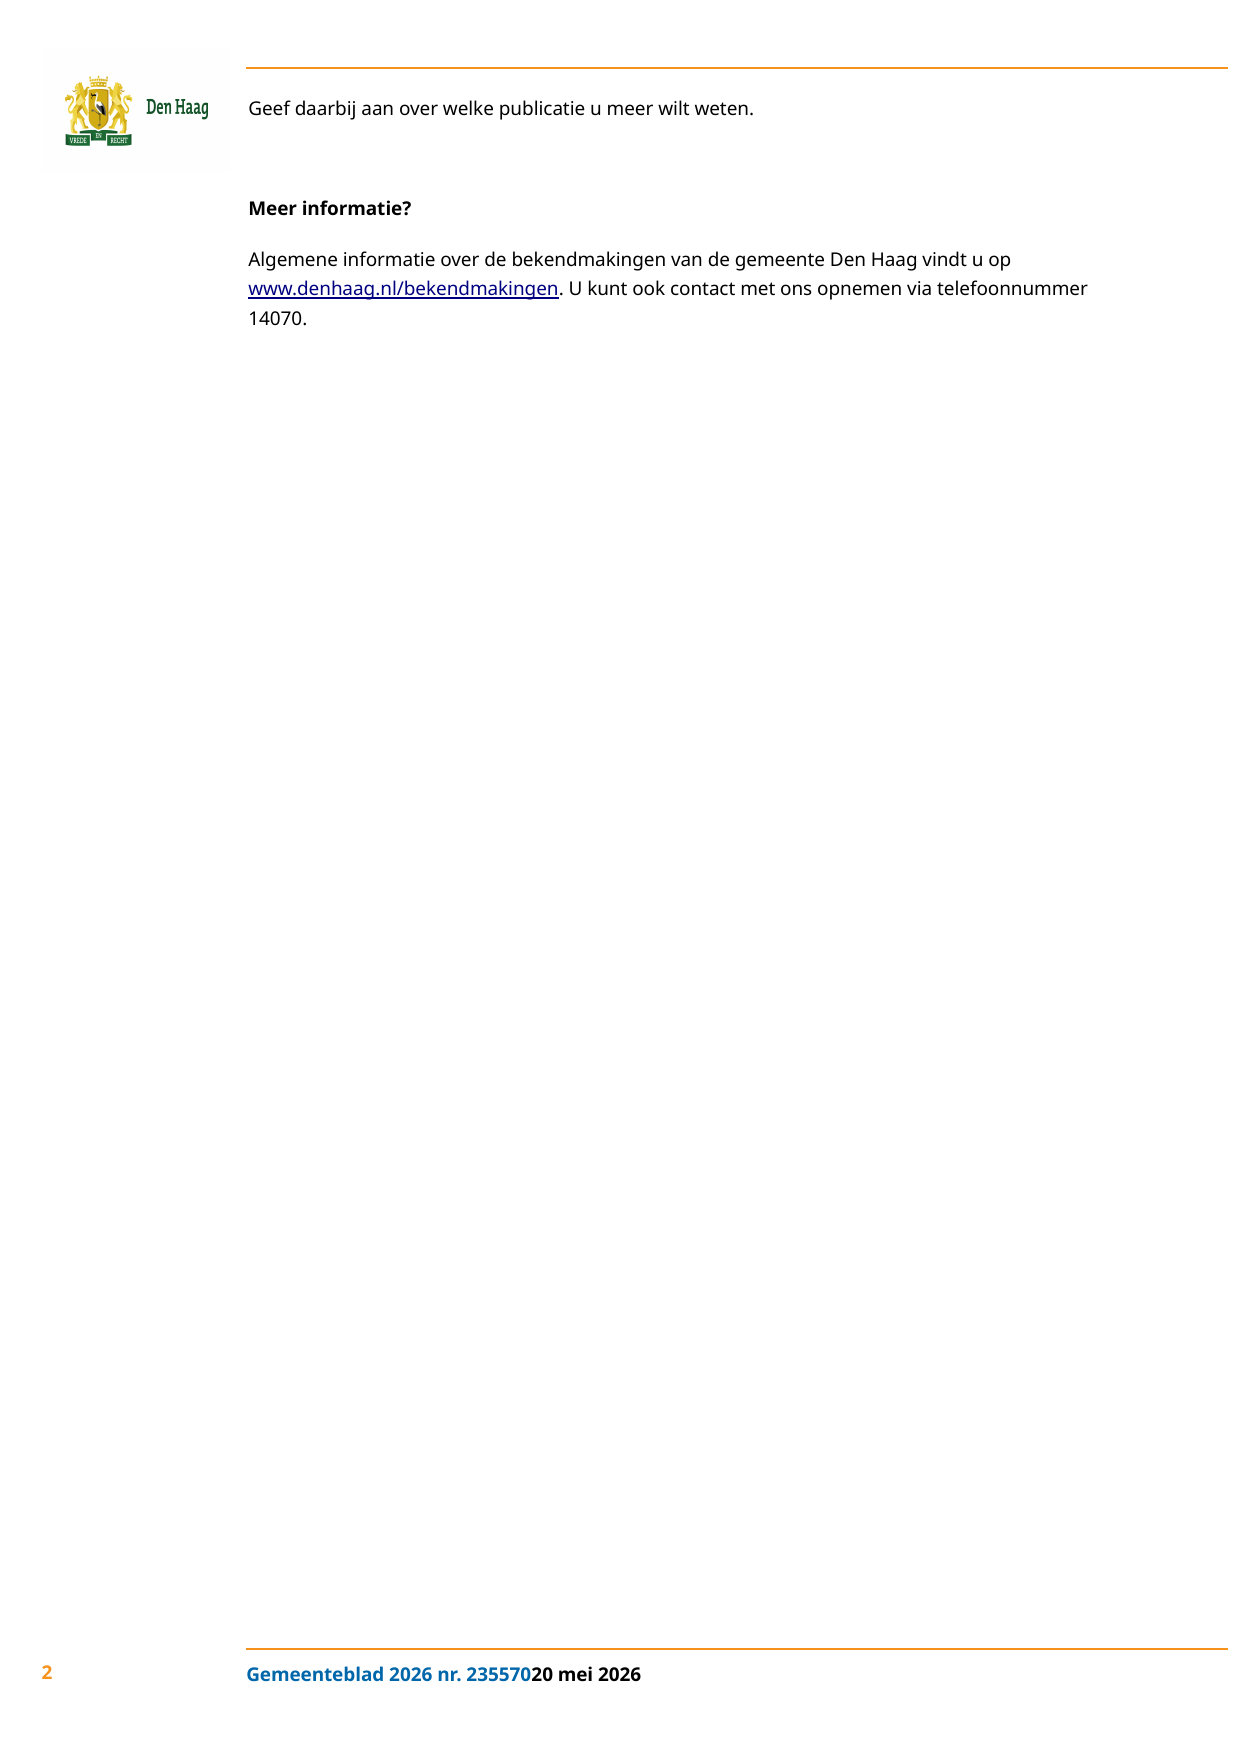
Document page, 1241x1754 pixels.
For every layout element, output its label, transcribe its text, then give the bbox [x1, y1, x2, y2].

text Geef daarbij aan over welke publicatie u meer wilt weten. [248, 95, 1152, 121]
text Algemene informatie over de bekendmakingen van de gemeente Den Haag vindt u op www.denhaag.nl/bekendmakingen. U kunt ook contact met ons opnemen via telefoonnummer 14070. [248, 246, 1152, 331]
picture [41, 47, 231, 172]
text Meer informatie? [248, 196, 1152, 221]
